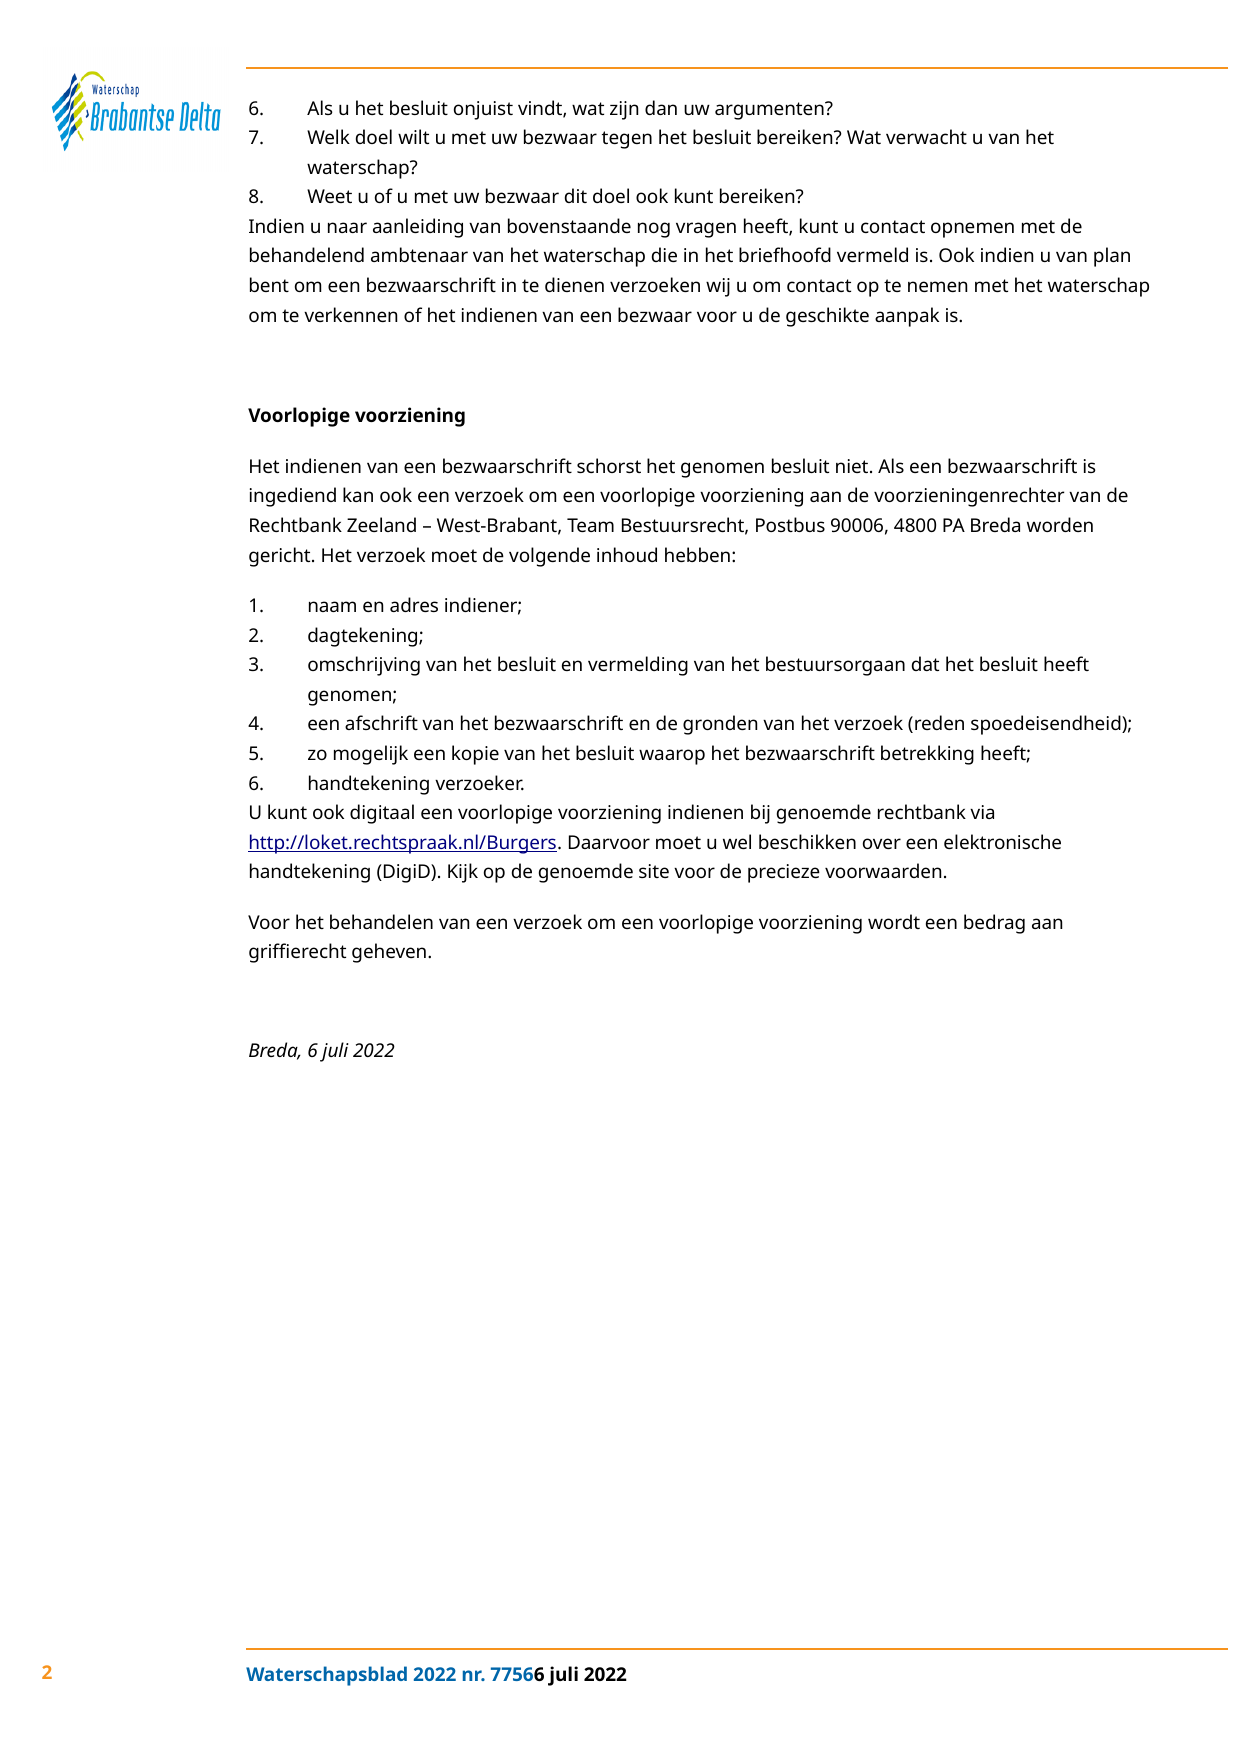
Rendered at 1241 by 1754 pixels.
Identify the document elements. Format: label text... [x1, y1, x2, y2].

list Welk doel wilt u met uw bezwaar tegen het besluit bereiken? Wat verwacht u van het waterschap? [248, 124, 1152, 180]
text U kunt ook digitaal een voorlopige voorziening indienen bij genoemde rechtbank via http://loket.rechtspraak.nl/Burgers. Daarvoor moet u wel beschikken over een elektronische handtekening (DigiD). Kijk op de genoemde site voor de precieze voorwaarden. [248, 799, 1152, 884]
list zo mogelijk een kopie van het besluit waarop het bezwaarschrift betrekking heeft; [248, 740, 1152, 766]
list handtekening verzoeker. [248, 770, 1152, 796]
text Het indienen van een bezwaarschrift schorst het genomen besluit niet. Als een bezwaarschrift is ingediend kan ook een verzoek om een voorlopige voorziening aan de voorzieningenrechter van de Rechtbank Zeeland – West-Brabant, Team Bestuursrecht, Postbus 90006, 4800 PA Breda worden gericht. Het verzoek moet de volgende inhoud hebben: [248, 453, 1152, 568]
text Breda, 6 juli 2022 [248, 1037, 1152, 1062]
text Voor het behandelen van een verzoek om een voorlopige voorziening wordt een bedrag aan griffierecht geheven. [248, 909, 1152, 964]
text Voorlopige voorziening [248, 403, 1152, 428]
text Indien u naar aanleiding van bovenstaande nog vragen heeft, kunt u contact opnemen met de behandelend ambtenaar van het waterschap die in het briefhoofd vermeld is. Ook indien u van plan bent om een bezwaarschrift in te dienen verzoeken wij u om contact op te nemen met het waterschap om te verkennen of het indienen van een bezwaar voor u de geschikte aanpak is. [248, 213, 1152, 328]
list omschrijving van het besluit en vermelding van het bestuursorgaan dat het besluit heeft genomen; [248, 651, 1152, 707]
list Als u het besluit onjuist vindt, wat zijn dan uw argumenten? [248, 95, 1152, 121]
picture [41, 47, 231, 172]
list dagtekening; [248, 622, 1152, 648]
list Weet u of u met uw bezwaar dit doel ook kunt bereiken? [248, 183, 1152, 209]
list naam en adres indiener; [248, 592, 1152, 618]
list een afschrift van het bezwaarschrift en de gronden van het verzoek (reden spoedeisendheid); [248, 711, 1152, 736]
